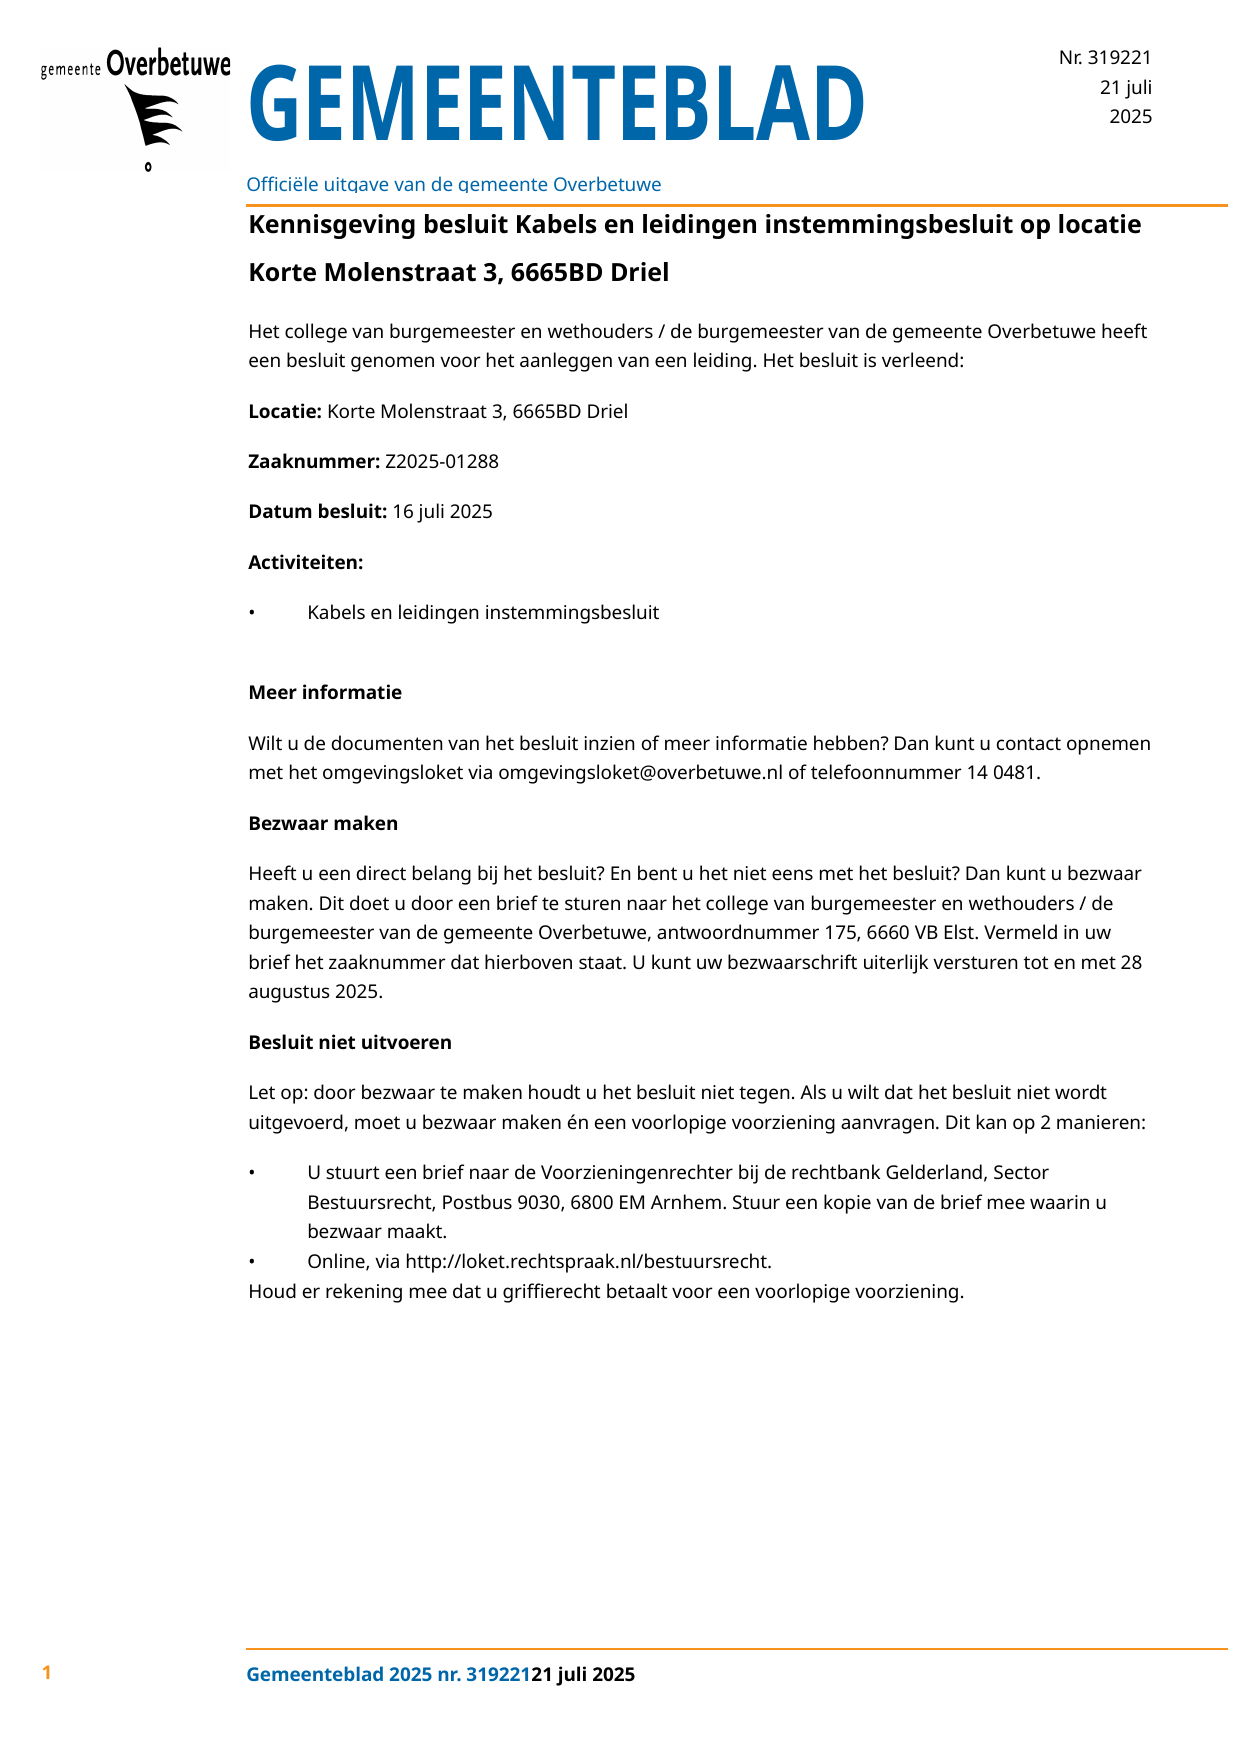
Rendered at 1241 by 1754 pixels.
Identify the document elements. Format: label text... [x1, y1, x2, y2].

text Wilt u de documenten van het besluit inzien of meer informatie hebben? Dan kunt u contact opnemen met het omgevingsloket via omgevingsloket@overbetuwe.nl of telefoonnummer 14 0481. [248, 730, 1152, 785]
text Meer informatie [248, 679, 1152, 705]
text Kennisgeving besluit Kabels en leidingen instemmingsbesluit op locatie Korte Molenstraat 3, 6665BD Driel [248, 207, 1152, 288]
text Houd er rekening mee dat u griffierecht betaalt voor een voorlopige voorziening. [248, 1278, 1152, 1304]
text Besluit niet uitvoeren [248, 1029, 1152, 1055]
text Bezwaar maken [248, 810, 1152, 836]
text Let op: door bezwaar te maken houdt u het besluit niet tegen. Als u wilt dat het besluit niet wordt uitgevoerd, moet u bezwaar maken én een voorlopige voorziening aanvragen. Dit kan op 2 manieren: [248, 1079, 1152, 1135]
text Datum besluit: 16 juli 2025 [248, 499, 1152, 524]
list U stuurt een brief naar de Voorzieningenrechter bij de rechtbank Gelderland, Sector Bestuursrecht, Postbus 9030, 6800 EM Arnhem. Stuur een kopie van de brief mee waarin u bezwaar maakt. [248, 1159, 1152, 1244]
list Online, via http://loket.rechtspraak.nl/bestuursrecht. [248, 1248, 1152, 1274]
text Zaaknummer: Z2025-01288 [248, 448, 1152, 474]
list Kabels en leidingen instemmingsbesluit [248, 599, 1152, 625]
text Heeft u een direct belang bij het besluit? En bent u het niet eens met het besluit? Dan kunt u bezwaar maken. Dit doet u door een brief te sturen naar het college van burgemeester en wethouders / de burgemeester van de gemeente Overbetuwe, antwoordnummer 175, 6660 VB Elst. Vermeld in uw brief het zaaknummer dat hierboven staat. U kunt uw bezwaarschrift uiterlijk versturen tot en met 28 augustus 2025. [248, 860, 1152, 1004]
text Locatie: Korte Molenstraat 3, 6665BD Driel [248, 398, 1152, 424]
text Activiteiten: [248, 549, 1152, 575]
picture [41, 47, 231, 172]
text Het college van burgemeester en wethouders / de burgemeester van de gemeente Overbetuwe heeft een besluit genomen voor het aanleggen van een leiding. Het besluit is verleend: [248, 318, 1152, 373]
